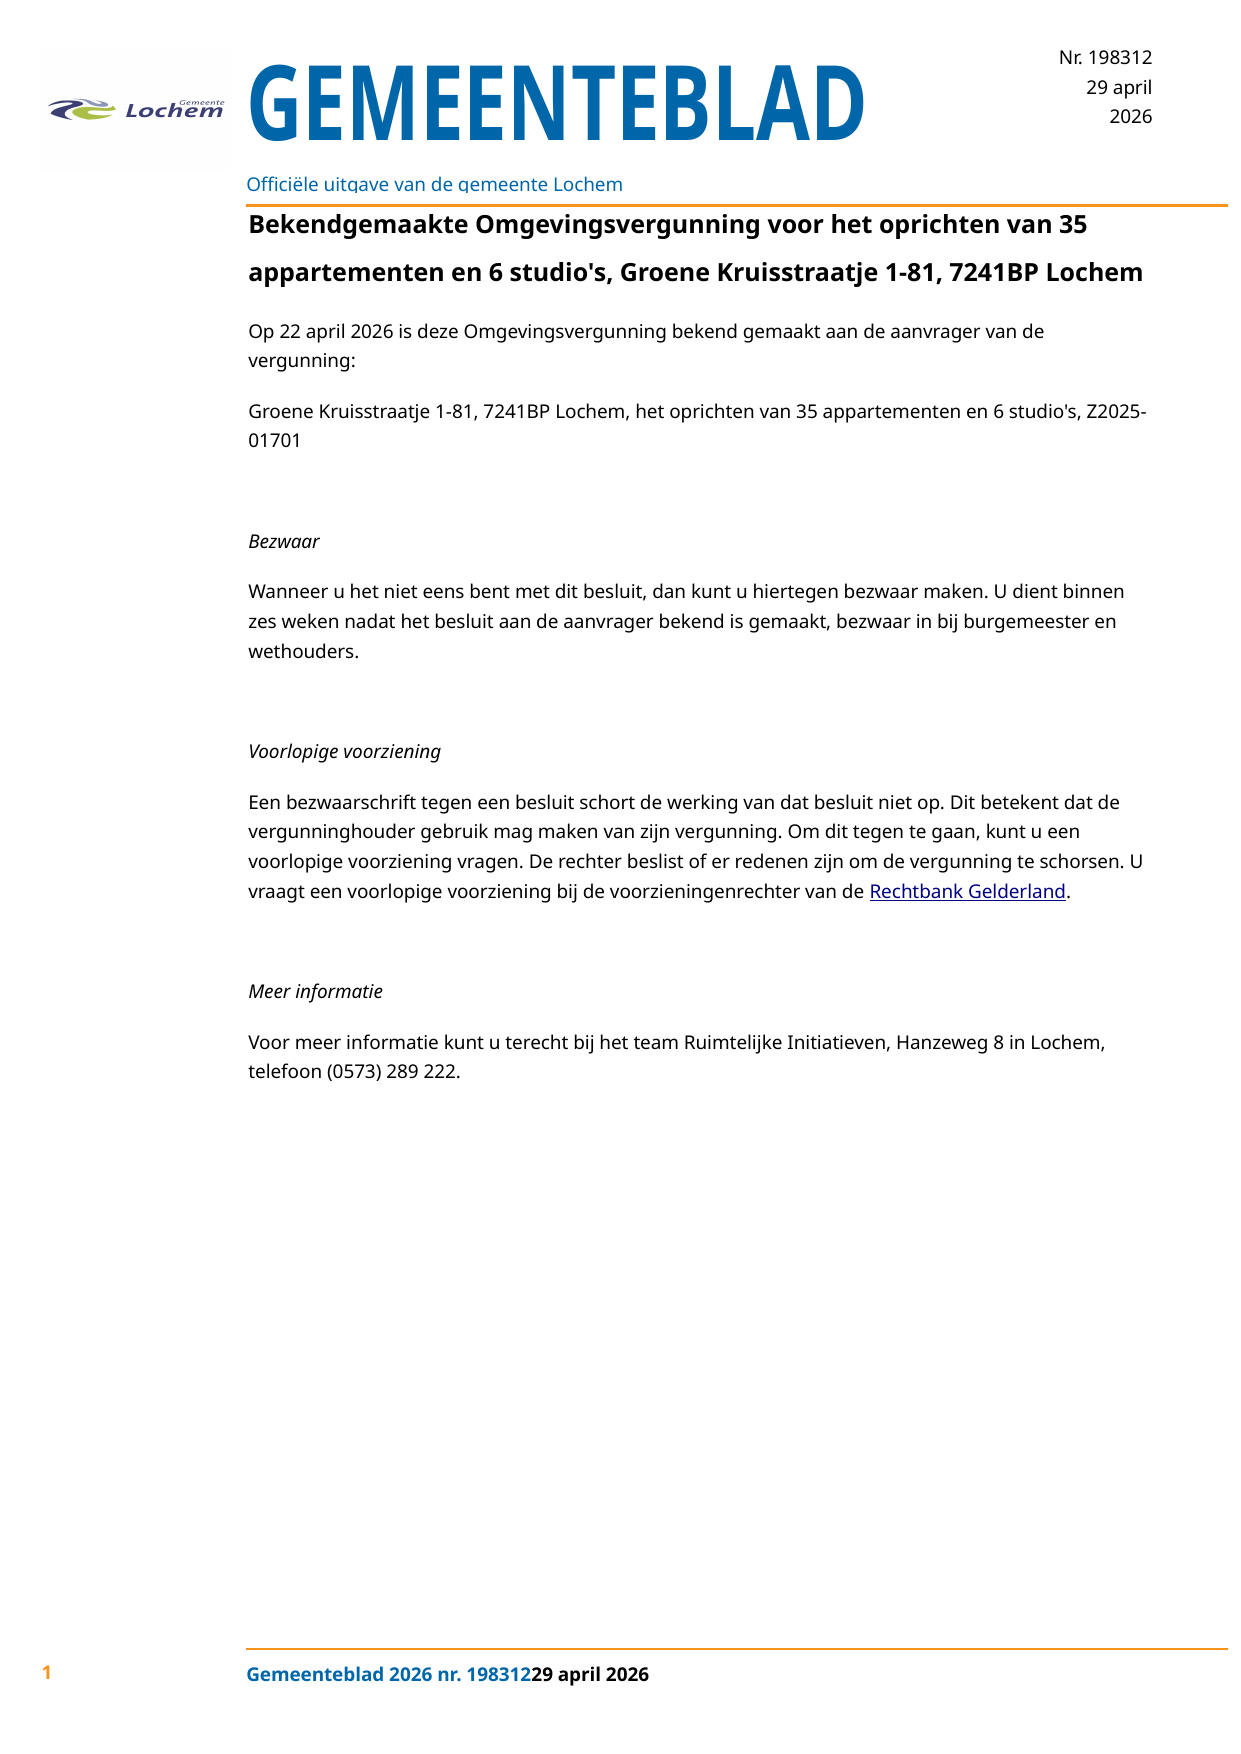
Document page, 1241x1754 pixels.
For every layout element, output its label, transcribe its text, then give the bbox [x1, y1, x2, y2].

text Groene Kruisstraatje 1-81, 7241BP Lochem, het oprichten van 35 appartementen en 6 studio's, Z2025-01701 [248, 398, 1152, 453]
text Wanneer u het niet eens bent met dit besluit, dan kunt u hiertegen bezwaar maken. U dient binnen zes weken nadat het besluit aan de aanvrager bekend is gemaakt, bezwaar in bij burgemeester en wethouders. [248, 579, 1152, 664]
text Bekendgemaakte Omgevingsvergunning voor het oprichten van 35 appartementen en 6 studio's, Groene Kruisstraatje 1-81, 7241BP Lochem [248, 207, 1152, 288]
text Meer informatie [248, 979, 1152, 1004]
text Voorlopige voorziening [248, 739, 1152, 764]
text Voor meer informatie kunt u terecht bij het team Ruimtelijke Initiatieven, Hanzeweg 8 in Lochem, telefoon (0573) 289 222. [248, 1029, 1152, 1084]
text Een bezwaarschrift tegen een besluit schort de werking van dat besluit niet op. Dit betekent dat de vergunninghouder gebruik mag maken van zijn vergunning. Om dit tegen te gaan, kunt u een voorlopige voorziening vragen. De rechter beslist of er redenen zijn om de vergunning te schorsen. U vraagt een voorlopige voorziening bij de voorzieningenrechter van de Rechtbank Gelderland. [248, 789, 1152, 904]
text Op 22 april 2026 is deze Omgevingsvergunning bekend gemaakt aan de aanvrager van de vergunning: [248, 318, 1152, 373]
picture [41, 47, 231, 172]
text Bezwaar [248, 528, 1152, 554]
